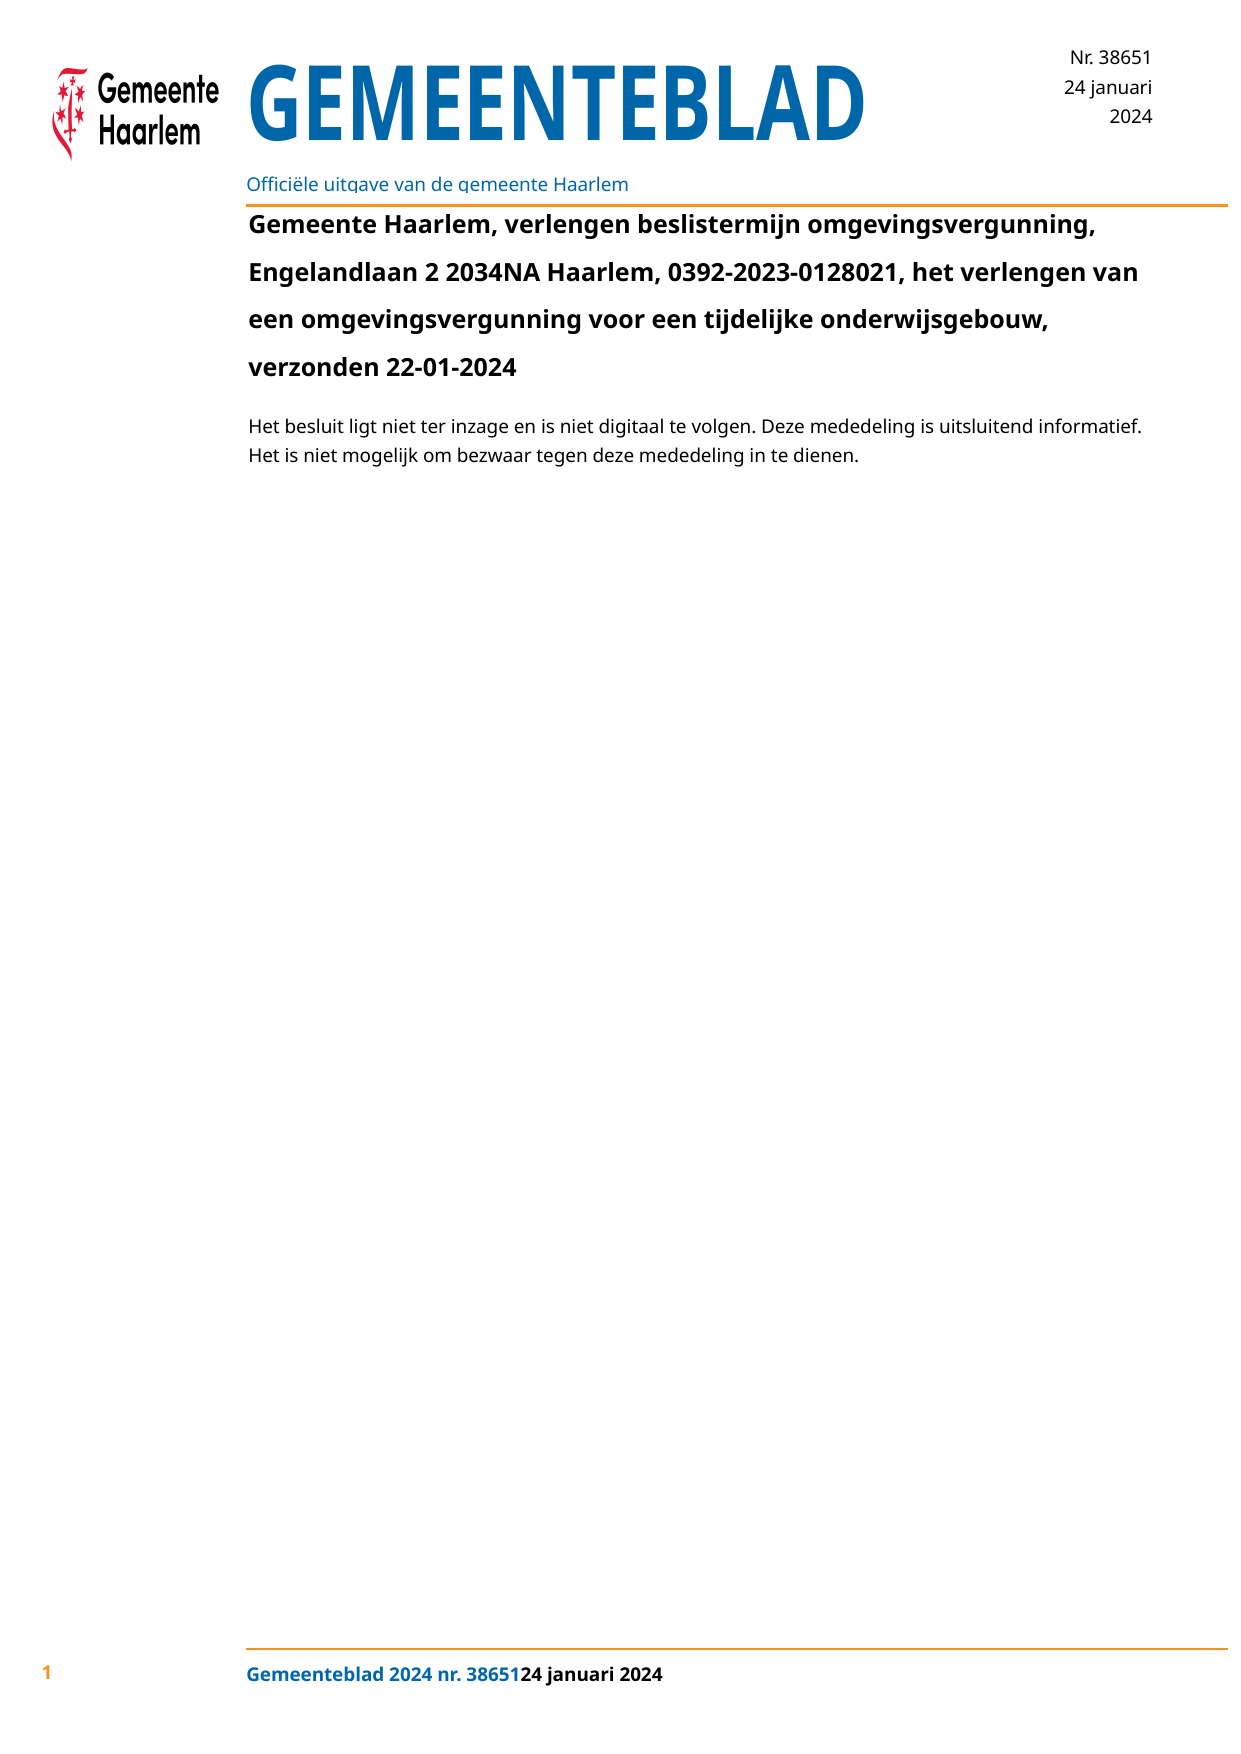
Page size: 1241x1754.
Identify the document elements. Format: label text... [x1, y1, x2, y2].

text Gemeente Haarlem, verlengen beslistermijn omgevingsvergunning, Engelandlaan 2 2034NA Haarlem, 0392-2023-0128021, het verlengen van een omgevingsvergunning voor een tijdelijke onderwijsgebouw, verzonden 22-01-2024 [248, 207, 1152, 384]
picture [41, 47, 231, 172]
text Het besluit ligt niet ter inzage en is niet digitaal te volgen. Deze mededeling is uitsluitend informatief. Het is niet mogelijk om bezwaar tegen deze mededeling in te dienen. [248, 413, 1152, 468]
